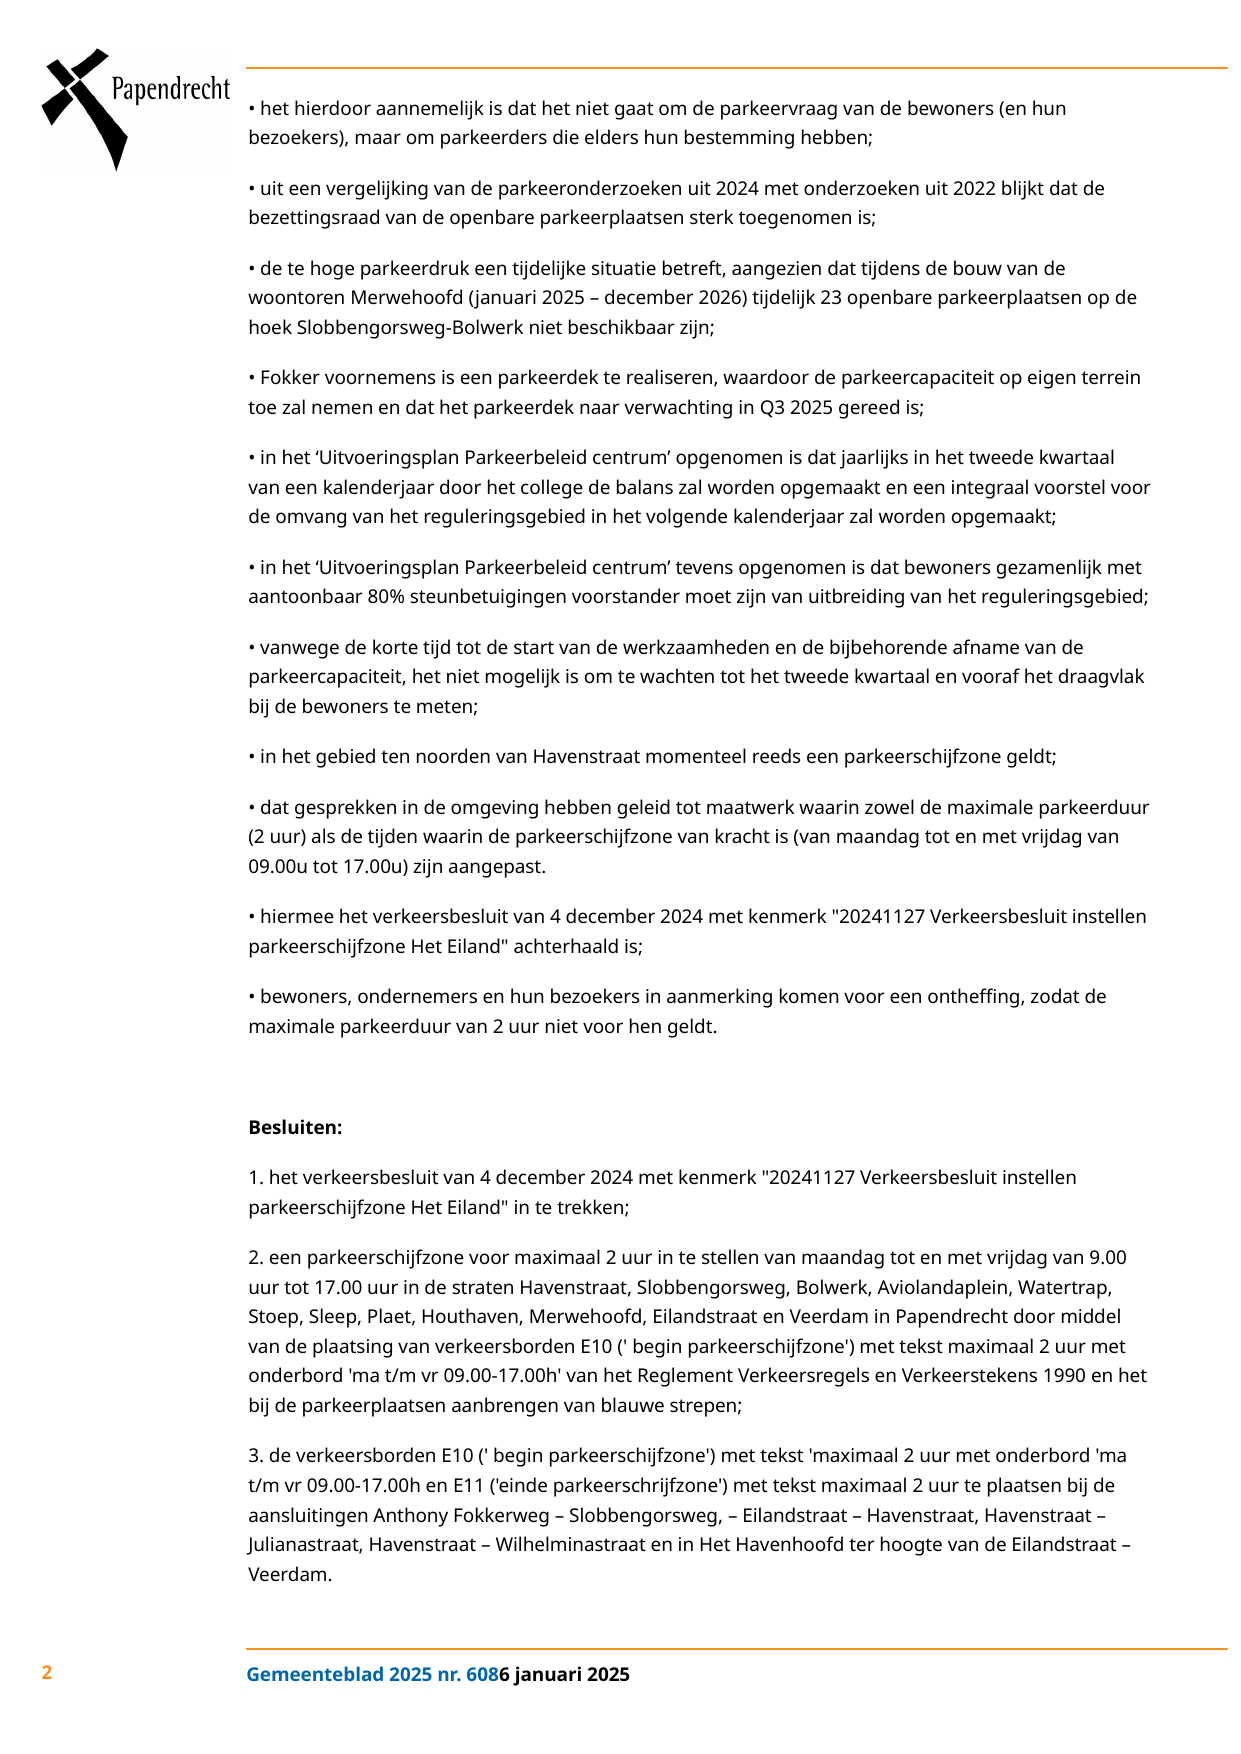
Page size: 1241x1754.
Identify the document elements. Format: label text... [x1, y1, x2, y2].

text • vanwege de korte tijd tot de start van de werkzaamheden en de bijbehorende afname van de parkeercapaciteit, het niet mogelijk is om te wachten tot het tweede kwartaal en vooraf het draagvlak bij de bewoners te meten; [248, 634, 1152, 719]
text • dat gesprekken in de omgeving hebben geleid tot maatwerk waarin zowel de maximale parkeerduur (2 uur) als de tijden waarin de parkeerschijfzone van kracht is (van maandag tot en met vrijdag van 09.00u tot 17.00u) zijn aangepast. [248, 794, 1152, 879]
text • in het gebied ten noorden van Havenstraat momenteel reeds een parkeerschijfzone geldt; [248, 743, 1152, 769]
text 1. het verkeersbesluit van 4 december 2024 met kenmerk "20241127 Verkeersbesluit instellen parkeerschijfzone Het Eiland" in te trekken; [248, 1164, 1152, 1220]
text • de te hoge parkeerdruk een tijdelijke situatie betreft, aangezien dat tijdens de bouw van de woontoren Merwehoofd (januari 2025 – december 2026) tijdelijk 23 openbare parkeerplaatsen op de hoek Slobbengorsweg-Bolwerk niet beschikbaar zijn; [248, 255, 1152, 340]
text • hiermee het verkeersbesluit van 4 december 2024 met kenmerk "20241127 Verkeersbesluit instellen parkeerschijfzone Het Eiland" achterhaald is; [248, 903, 1152, 959]
text 3. de verkeersborden E10 (' begin parkeerschijfzone') met tekst 'maximaal 2 uur met onderbord 'ma t/m vr 09.00-17.00h en E11 ('einde parkeerschrijfzone') met tekst maximaal 2 uur te plaatsen bij de aansluitingen Anthony Fokkerweg – Slobbengorsweg, – Eilandstraat – Havenstraat, Havenstraat – Julianastraat, Havenstraat – Wilhelminastraat en in Het Havenhoofd ter hoogte van de Eilandstraat – Veerdam. [248, 1443, 1152, 1587]
picture [41, 47, 231, 172]
text • in het ‘Uitvoeringsplan Parkeerbeleid centrum’ opgenomen is dat jaarlijks in het tweede kwartaal van een kalenderjaar door het college de balans zal worden opgemaakt en een integraal voorstel voor de omvang van het reguleringsgebied in het volgende kalenderjaar zal worden opgemaakt; [248, 444, 1152, 529]
text • uit een vergelijking van de parkeeronderzoeken uit 2024 met onderzoeken uit 2022 blijkt dat de bezettingsraad van de openbare parkeerplaatsen sterk toegenomen is; [248, 175, 1152, 230]
text • Fokker voornemens is een parkeerdek te realiseren, waardoor de parkeercapaciteit op eigen terrein toe zal nemen en dat het parkeerdek naar verwachting in Q3 2025 gereed is; [248, 364, 1152, 420]
text • bewoners, ondernemers en hun bezoekers in aanmerking komen voor een ontheffing, zodat de maximale parkeerduur van 2 uur niet voor hen geldt. [248, 983, 1152, 1039]
text Besluiten: [248, 1114, 1152, 1140]
text • in het ‘Uitvoeringsplan Parkeerbeleid centrum’ tevens opgenomen is dat bewoners gezamenlijk met aantoonbaar 80% steunbetuigingen voorstander moet zijn van uitbreiding van het reguleringsgebied; [248, 554, 1152, 609]
text 2. een parkeerschijfzone voor maximaal 2 uur in te stellen van maandag tot en met vrijdag van 9.00 uur tot 17.00 uur in de straten Havenstraat, Slobbengorsweg, Bolwerk, Aviolandaplein, Watertrap, Stoep, Sleep, Plaet, Houthaven, Merwehoofd, Eilandstraat en Veerdam in Papendrecht door middel van de plaatsing van verkeersborden E10 (' begin parkeerschijfzone') met tekst maximaal 2 uur met onderbord 'ma t/m vr 09.00-17.00h' van het Reglement Verkeersregels en Verkeerstekens 1990 en het bij de parkeerplaatsen aanbrengen van blauwe strepen; [248, 1244, 1152, 1418]
text • het hierdoor aannemelijk is dat het niet gaat om de parkeervraag van de bewoners (en hun bezoekers), maar om parkeerders die elders hun bestemming hebben; [248, 95, 1152, 150]
